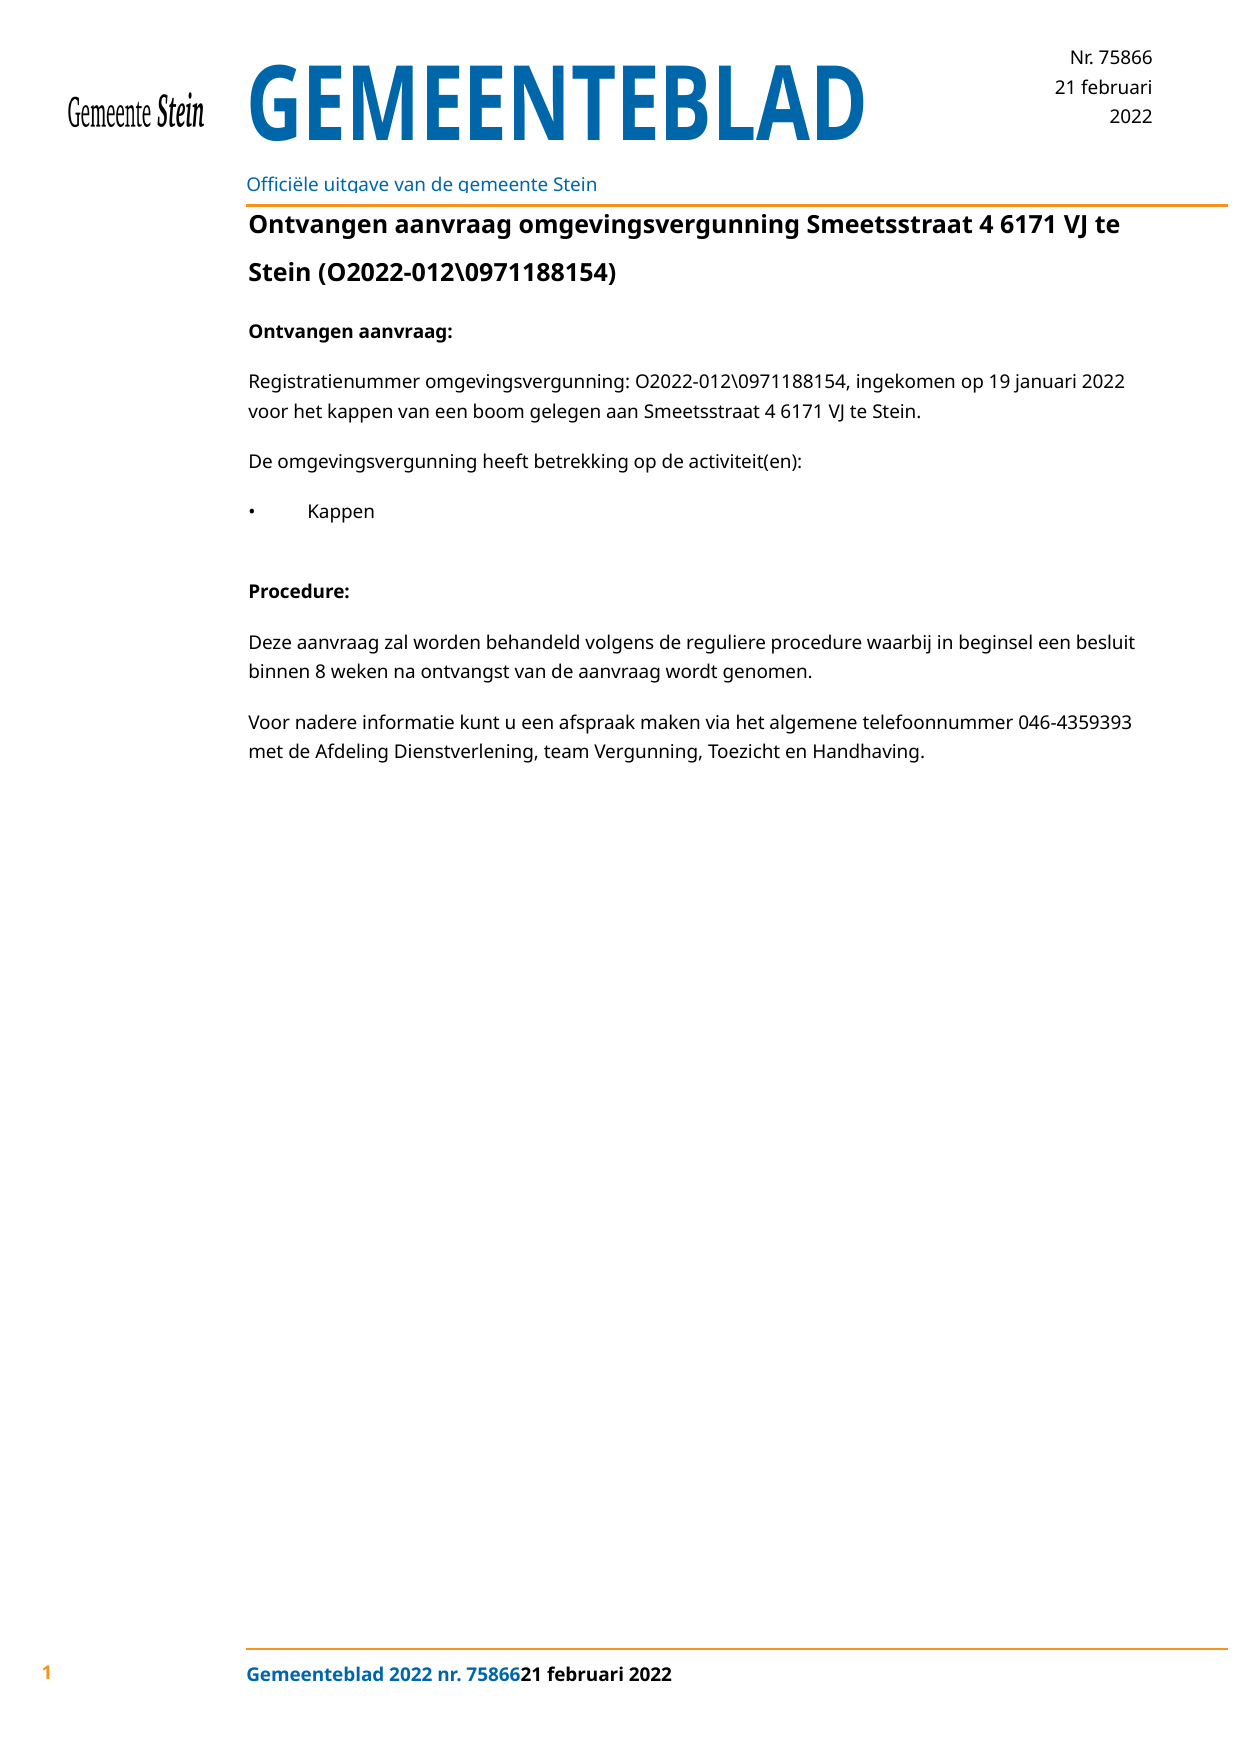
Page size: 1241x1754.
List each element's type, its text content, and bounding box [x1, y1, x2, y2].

picture [41, 47, 231, 172]
text Procedure: [248, 579, 1152, 604]
text Ontvangen aanvraag omgevingsvergunning Smeetsstraat 4 6171 VJ te Stein (O2022-012\0971188154) [248, 207, 1152, 288]
text Deze aanvraag zal worden behandeld volgens de reguliere procedure waarbij in beginsel een besluit binnen 8 weken na ontvangst van de aanvraag wordt genomen. [248, 629, 1152, 684]
list Kappen [248, 499, 1152, 524]
text De omgevingsvergunning heeft betrekking op de activiteit(en): [248, 448, 1152, 474]
text Ontvangen aanvraag: [248, 318, 1152, 344]
text Voor nadere informatie kunt u een afspraak maken via het algemene telefoonnummer 046-4359393 met de Afdeling Dienstverlening, team Vergunning, Toezicht en Handhaving. [248, 709, 1152, 764]
text Registratienummer omgevingsvergunning: O2022-012\0971188154, ingekomen op 19 januari 2022 voor het kappen van een boom gelegen aan Smeetsstraat 4 6171 VJ te Stein. [248, 368, 1152, 424]
